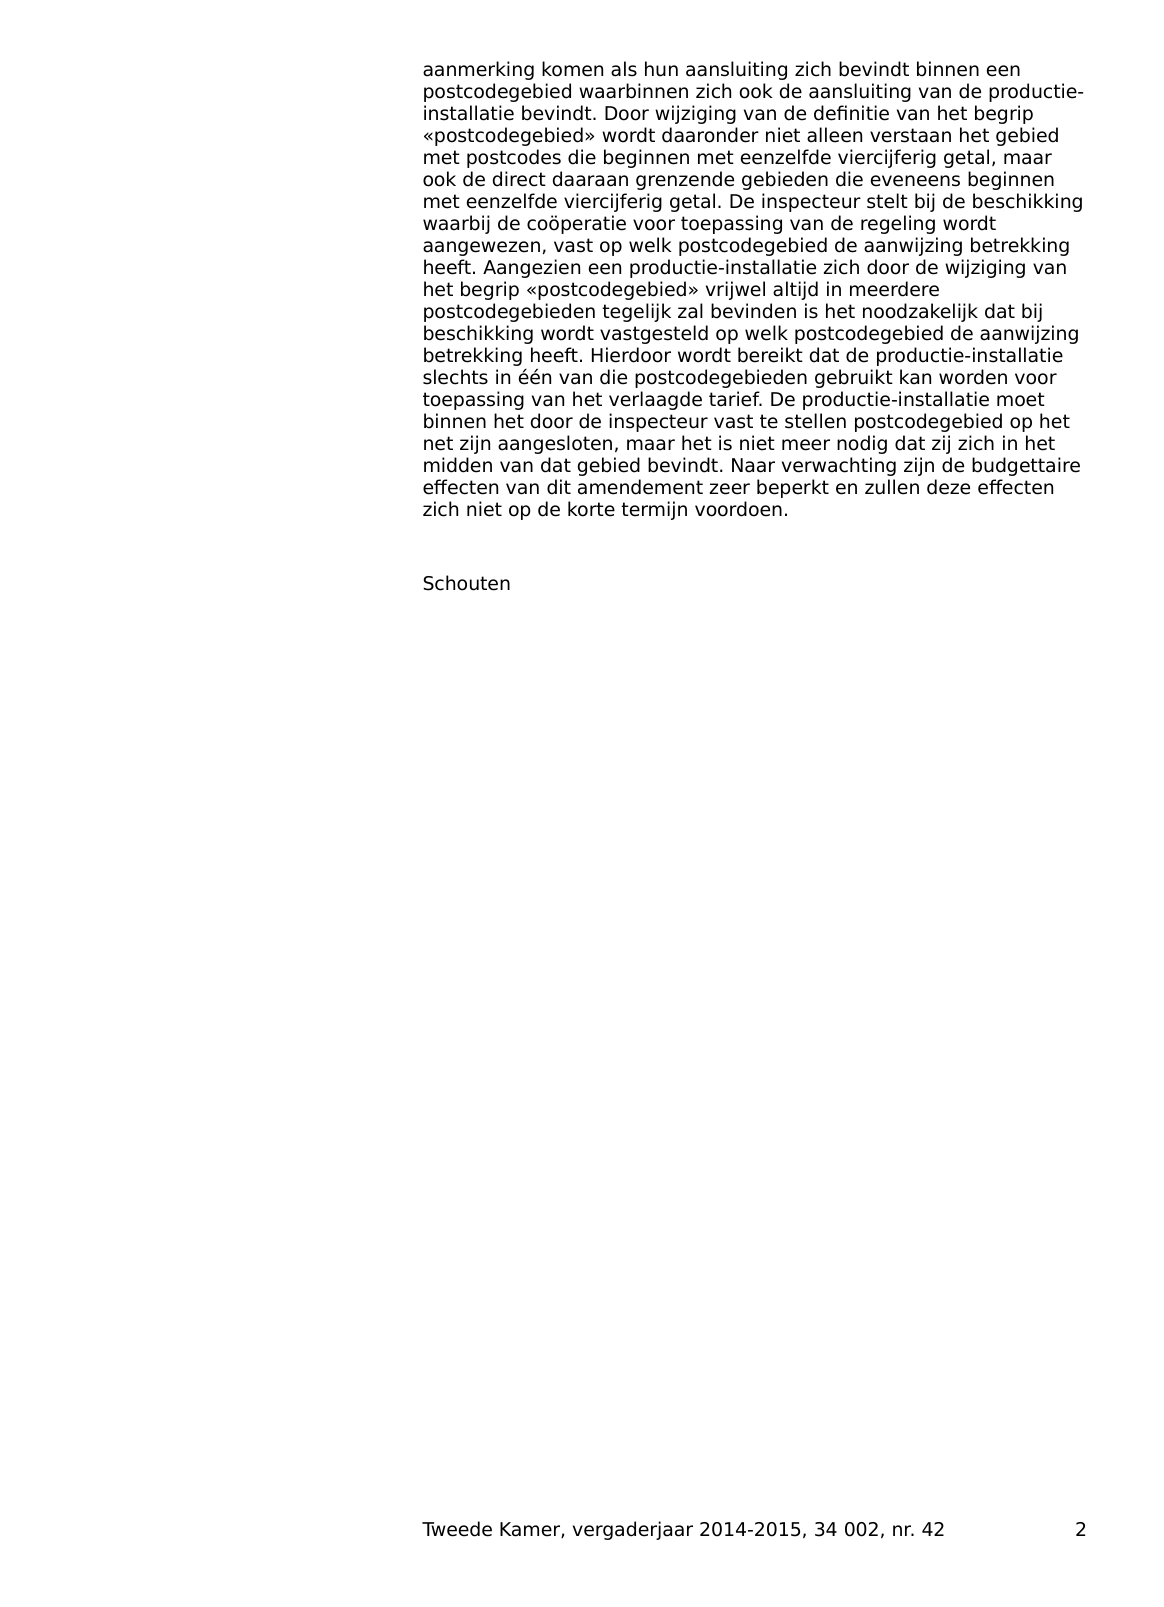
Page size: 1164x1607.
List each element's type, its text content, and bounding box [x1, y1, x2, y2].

text Schouten [422, 551, 1087, 594]
text aanmerking komen als hun aansluiting zich bevindt binnen een postcodegebied waarbinnen zich ook de aansluiting van de productie-installatie bevindt. Door wijziging van de definitie van het begrip «postcodegebied» wordt daaronder niet alleen verstaan het gebied met postcodes die beginnen met eenzelfde viercijferig getal, maar ook de direct daaraan grenzende gebieden die eveneens beginnen met eenzelfde viercijferig getal. De inspecteur stelt bij de beschikking waarbij de coöperatie voor toepassing van de regeling wordt aangewezen, vast op welk postcodegebied de aanwijzing betrekking heeft. Aangezien een productie-installatie zich door de wijziging van het begrip «postcodegebied» vrijwel altijd in meerdere postcodegebieden tegelijk zal bevinden is het noodzakelijk dat bij beschikking wordt vastgesteld op welk postcodegebied de aanwijzing betrekking heeft. Hierdoor wordt bereikt dat de productie-installatie slechts in één van die postcodegebieden gebruikt kan worden voor toepassing van het verlaagde tarief. De productie-installatie moet binnen het door de inspecteur vast te stellen postcodegebied op het net zijn aangesloten, maar het is niet meer nodig dat zij zich in het midden van dat gebied bevindt. Naar verwachting zijn de budgettaire effecten van dit amendement zeer beperkt en zullen deze effecten zich niet op de korte termijn voordoen. [422, 59, 1087, 521]
